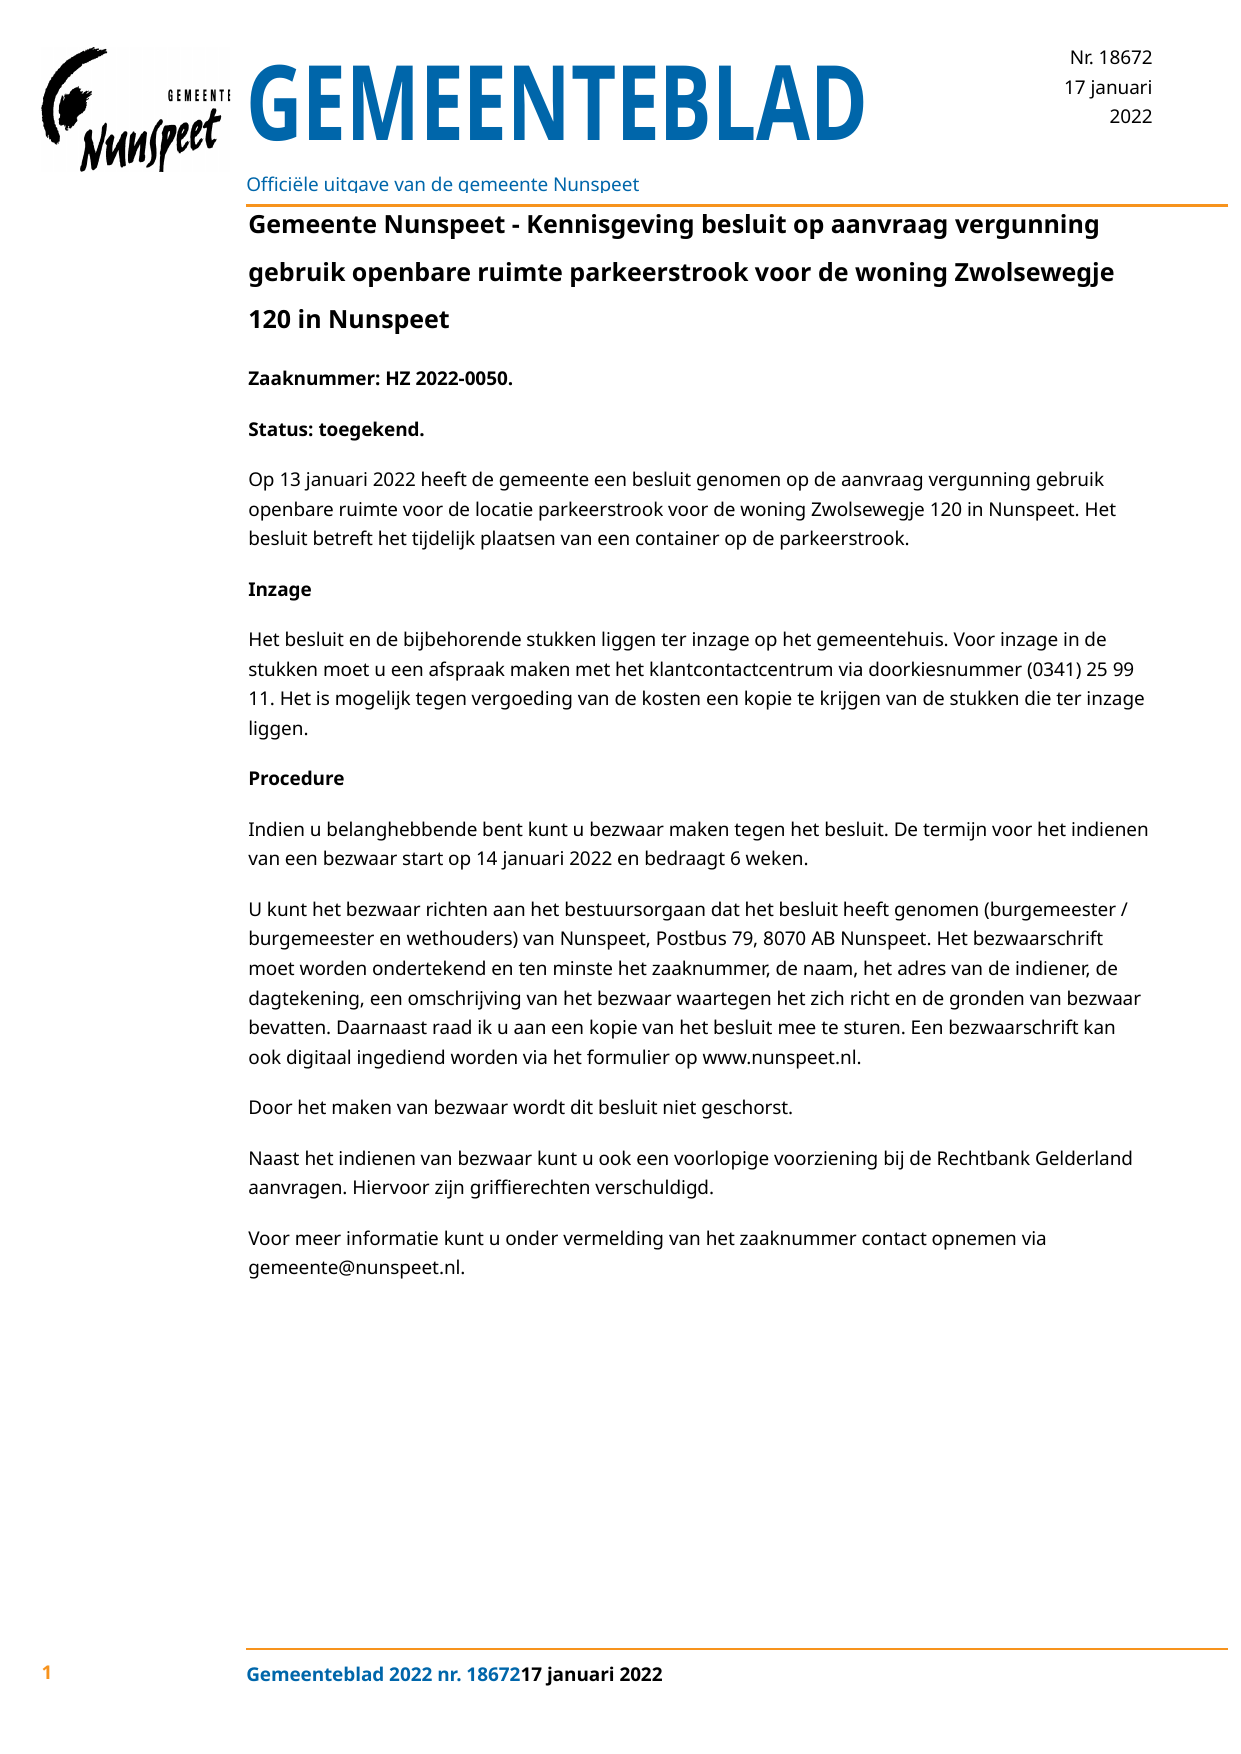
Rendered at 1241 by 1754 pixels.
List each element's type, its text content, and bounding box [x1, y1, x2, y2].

text Het besluit en de bijbehorende stukken liggen ter inzage op het gemeentehuis. Voor inzage in de stukken moet u een afspraak maken met het klantcontactcentrum via doorkiesnummer (0341) 25 99 11. Het is mogelijk tegen vergoeding van de kosten een kopie te krijgen van de stukken die ter inzage liggen. [248, 626, 1152, 741]
text Zaaknummer: HZ 2022-0050. [248, 366, 1152, 391]
text Op 13 januari 2022 heeft de gemeente een besluit genomen op de aanvraag vergunning gebruik openbare ruimte voor de locatie parkeerstrook voor de woning Zwolsewegje 120 in Nunspeet. Het besluit betreft het tijdelijk plaatsen van een container op de parkeerstrook. [248, 466, 1152, 551]
picture [41, 47, 231, 172]
text Inzage [248, 576, 1152, 602]
text Gemeente Nunspeet - Kennisgeving besluit op aanvraag vergunning gebruik openbare ruimte parkeerstrook voor de woning Zwolsewegje 120 in Nunspeet [248, 207, 1152, 336]
text Door het maken van bezwaar wordt dit besluit niet geschorst. [248, 1094, 1152, 1120]
text U kunt het bezwaar richten aan het bestuursorgaan dat het besluit heeft genomen (burgemeester / burgemeester en wethouders) van Nunspeet, Postbus 79, 8070 AB Nunspeet. Het bezwaarschrift moet worden ondertekend en ten minste het zaaknummer, de naam, het adres van de indiener, de dagtekening, een omschrijving van het bezwaar waartegen het zich richt en de gronden van bezwaar bevatten. Daarnaast raad ik u aan een kopie van het besluit mee te sturen. Een bezwaarschrift kan ook digitaal ingediend worden via het formulier op www.nunspeet.nl. [248, 896, 1152, 1069]
text Procedure [248, 766, 1152, 791]
text Indien u belanghebbende bent kunt u bezwaar maken tegen het besluit. De termijn voor het indienen van een bezwaar start op 14 januari 2022 en bedraagt 6 weken. [248, 816, 1152, 871]
text Status: toegekend. [248, 416, 1152, 442]
text Naast het indienen van bezwaar kunt u ook een voorlopige voorziening bij de Rechtbank Gelderland aanvragen. Hiervoor zijn griffierechten verschuldigd. [248, 1145, 1152, 1200]
text Voor meer informatie kunt u onder vermelding van het zaaknummer contact opnemen via gemeente@nunspeet.nl. [248, 1225, 1152, 1280]
